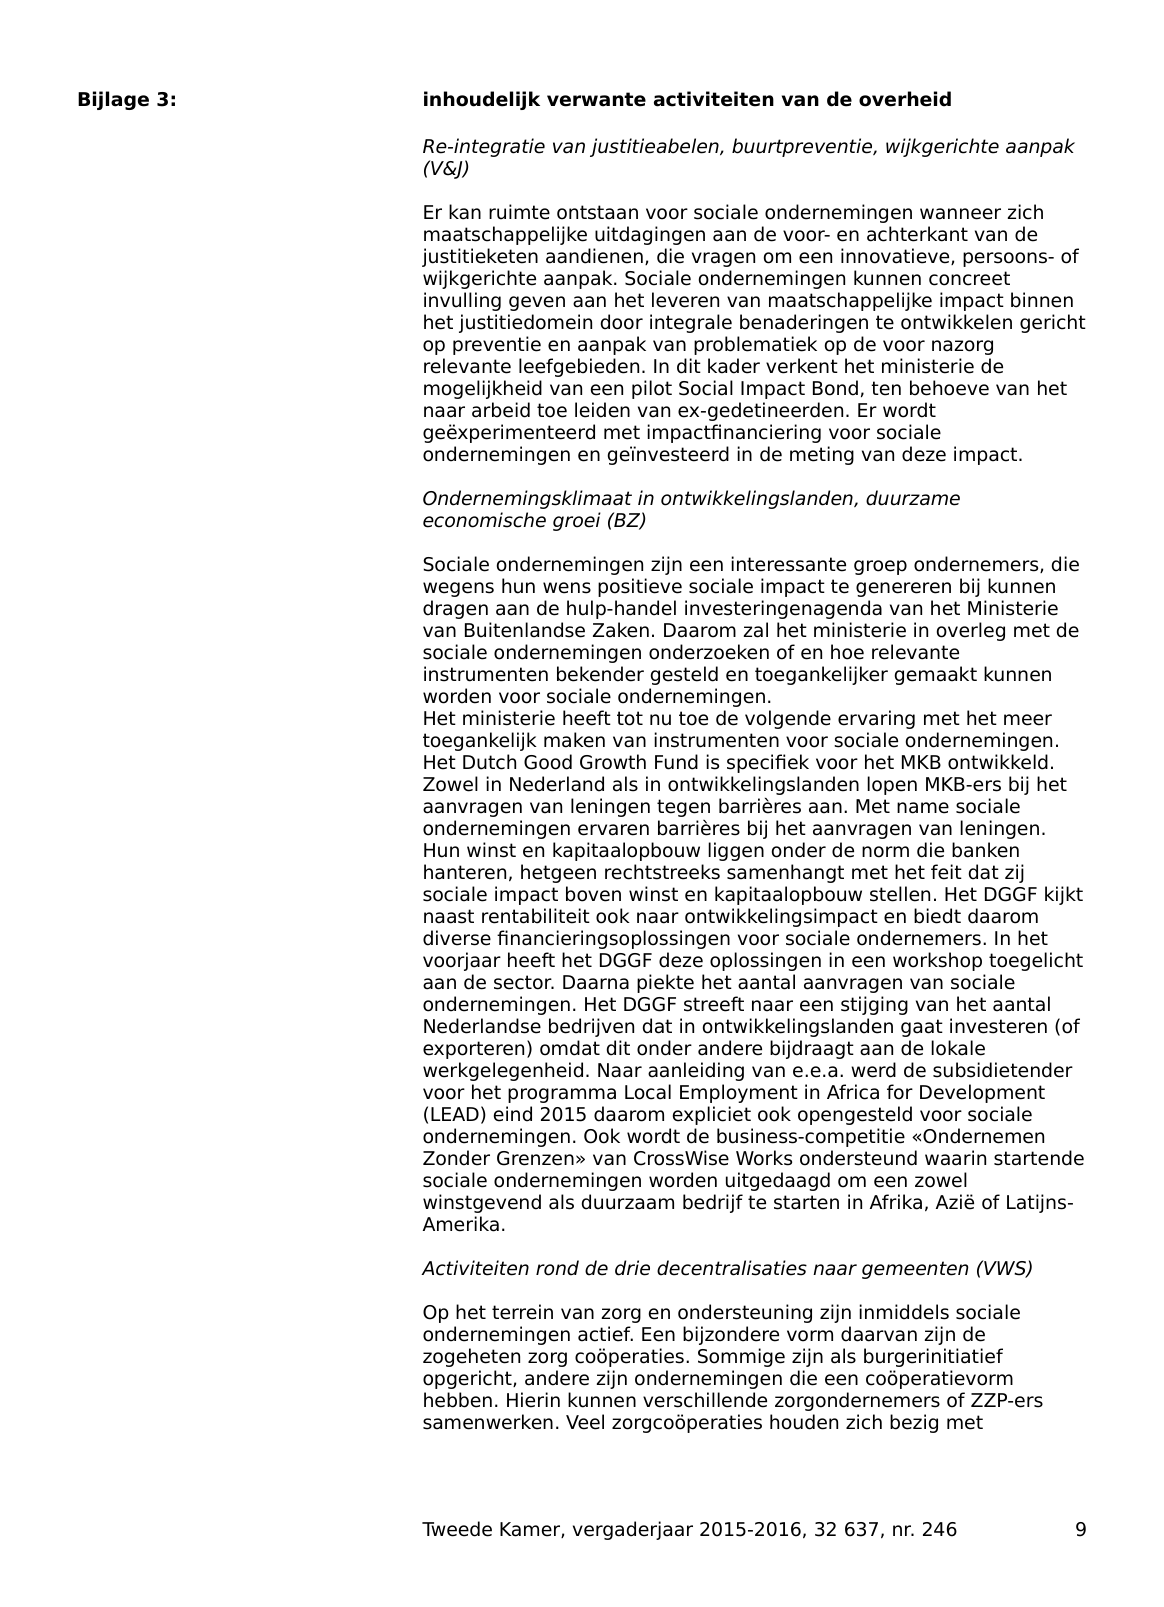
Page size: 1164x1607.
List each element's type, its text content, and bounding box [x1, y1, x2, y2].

text Er kan ruimte ontstaan voor sociale ondernemingen wanneer zich maatschappelijke uitdagingen aan de voor- en achterkant van de justitieketen aandienen, die vragen om een innovatieve, persoons- of wijkgerichte aanpak. Sociale ondernemingen kunnen concreet invulling geven aan het leveren van maatschappelijke impact binnen het justitiedomein door integrale benaderingen te ontwikkelen gericht op preventie en aanpak van problematiek op de voor nazorg relevante leefgebieden. In dit kader verkent het ministerie de mogelijkheid van een pilot Social Impact Bond, ten behoeve van het naar arbeid toe leiden van ex-gedetineerden. Er wordt geëxperimenteerd met impactfinanciering voor sociale ondernemingen en geïnvesteerd in de meting van deze impact. [422, 202, 1087, 466]
subtitle Re-integratie van justitieabelen, buurtpreventie, wijkgerichte aanpak (V&J) [422, 136, 1087, 180]
subtitle Ondernemingsklimaat in ontwikkelingslanden, duurzame economische groei (BZ) [422, 488, 1087, 532]
subtitle Activiteiten rond de drie decentralisaties naar gemeenten (VWS) [422, 1258, 1087, 1280]
text Sociale ondernemingen zijn een interessante groep ondernemers, die wegens hun wens positieve sociale impact te genereren bij kunnen dragen aan de hulp-handel investeringenagenda van het Ministerie van Buitenlandse Zaken. Daarom zal het ministerie in overleg met de sociale ondernemingen onderzoeken of en hoe relevante instrumenten bekender gesteld en toegankelijker gemaakt kunnen worden voor sociale ondernemingen. [422, 554, 1087, 708]
text Op het terrein van zorg en ondersteuning zijn inmiddels sociale ondernemingen actief. Een bijzondere vorm daarvan zijn de zogeheten zorg coöperaties. Sommige zijn als burgerinitiatief opgericht, andere zijn ondernemingen die een coöperatievorm hebben. Hierin kunnen verschillende zorgondernemers of ZZP-ers samenwerken. Veel zorgcoöperaties houden zich bezig met [422, 1302, 1087, 1434]
subtitle Bijlage 3: inhoudelijk verwante activiteiten van de overheid [77, 89, 1087, 111]
text Het ministerie heeft tot nu toe de volgende ervaring met het meer toegankelijk maken van instrumenten voor sociale ondernemingen. Het Dutch Good Growth Fund is specifiek voor het MKB ontwikkeld. Zowel in Nederland als in ontwikkelingslanden lopen MKB-ers bij het aanvragen van leningen tegen barrières aan. Met name sociale ondernemingen ervaren barrières bij het aanvragen van leningen. Hun winst en kapitaalopbouw liggen onder de norm die banken hanteren, hetgeen rechtstreeks samenhangt met het feit dat zij sociale impact boven winst en kapitaalopbouw stellen. Het DGGF kijkt naast rentabiliteit ook naar ontwikkelingsimpact en biedt daarom diverse financieringsoplossingen voor sociale ondernemers. In het voorjaar heeft het DGGF deze oplossingen in een workshop toegelicht aan de sector. Daarna piekte het aantal aanvragen van sociale ondernemingen. Het DGGF streeft naar een stijging van het aantal Nederlandse bedrijven dat in ontwikkelingslanden gaat investeren (of exporteren) omdat dit onder andere bijdraagt aan de lokale werkgelegenheid. Naar aanleiding van e.e.a. werd de subsidietender voor het programma Local Employment in Africa for Development (LEAD) eind 2015 daarom expliciet ook opengesteld voor sociale ondernemingen. Ook wordt de business-competitie «Ondernemen Zonder Grenzen» van CrossWise Works ondersteund waarin startende sociale ondernemingen worden uitgedaagd om een zowel winstgevend als duurzaam bedrijf te starten in Afrika, Azië of Latijns-Amerika. [422, 708, 1087, 1236]
